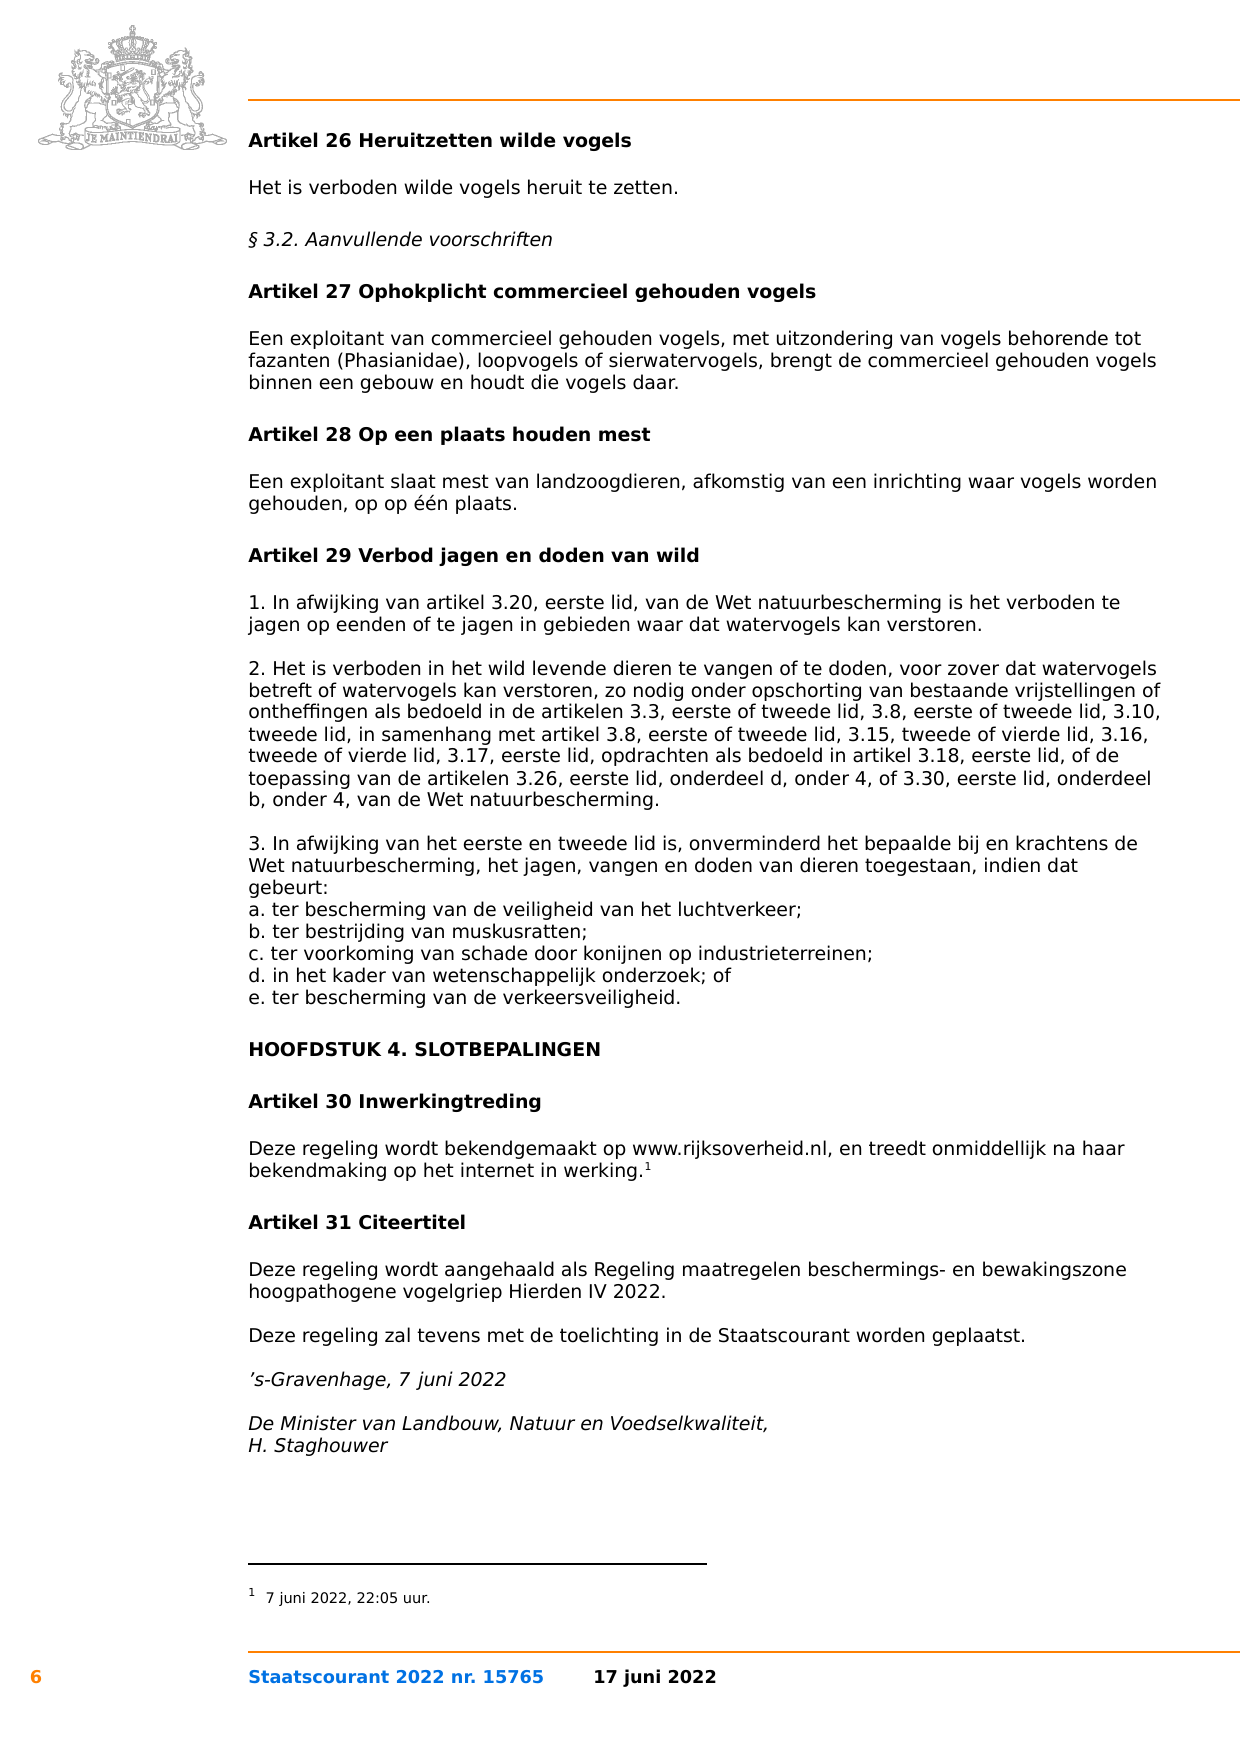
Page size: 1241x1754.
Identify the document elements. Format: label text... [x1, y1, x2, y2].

text a. ter bescherming van de veiligheid van het luchtverkeer; [248, 899, 1163, 921]
subtitle Artikel 30 Inwerkingtreding [248, 1091, 1163, 1113]
text Het is verboden wilde vogels heruit te zetten. [248, 177, 1163, 199]
text Deze regeling zal tevens met de toelichting in de Staatscourant worden geplaatst. [248, 1325, 1163, 1347]
text d. in het kader van wetenschappelijk onderzoek; of [248, 965, 1163, 987]
text c. ter voorkoming van schade door konijnen op industrieterreinen; [248, 943, 1163, 965]
subtitle § 3.2. Aanvullende voorschriften [248, 229, 1163, 251]
picture [38, 25, 227, 150]
subtitle Artikel 29 Verbod jagen en doden van wild [248, 545, 1163, 567]
subtitle Artikel 31 Citeertitel [248, 1212, 1163, 1234]
text 1. In afwijking van artikel 3.20, eerste lid, van de Wet natuurbescherming is het verboden te jagen op eenden of te jagen in gebieden waar dat watervogels kan verstoren. [248, 592, 1163, 636]
text 7 juni 2022, 22:05 uur. [248, 1586, 1163, 1608]
text 2. Het is verboden in het wild levende dieren te vangen of te doden, voor zover dat watervogels betreft of watervogels kan verstoren, zo nodig onder opschorting van bestaande vrijstellingen of ontheffingen als bedoeld in de artikelen 3.3, eerste of tweede lid, 3.8, eerste of tweede lid, 3.10, tweede lid, in samenhang met artikel 3.8, eerste of tweede lid, 3.15, tweede of vierde lid, 3.16, tweede of vierde lid, 3.17, eerste lid, opdrachten als bedoeld in artikel 3.18, eerste lid, of de toepassing van de artikelen 3.26, eerste lid, onderdeel d, onder 4, of 3.30, eerste lid, onderdeel b, onder 4, van de Wet natuurbescherming. [248, 657, 1163, 811]
text Een exploitant slaat mest van landzoogdieren, afkomstig van een inrichting waar vogels worden gehouden, op op één plaats. [248, 471, 1163, 515]
text e. ter bescherming van de verkeersveiligheid. [248, 987, 1163, 1009]
subtitle Artikel 28 Op een plaats houden mest [248, 424, 1163, 446]
text ’s-Gravenhage, 7 juni 2022 [248, 1369, 1163, 1391]
text Deze regeling wordt aangehaald als Regeling maatregelen beschermings- en bewakingszone hoogpathogene vogelgriep Hierden IV 2022. [248, 1259, 1163, 1303]
text 3. In afwijking van het eerste en tweede lid is, onverminderd het bepaalde bij en krachtens de Wet natuurbescherming, het jagen, vangen en doden van dieren toegestaan, indien dat gebeurt: [248, 833, 1163, 899]
subtitle HOOFDSTUK 4. SLOTBEPALINGEN [248, 1039, 1163, 1061]
text b. ter bestrijding van muskusratten; [248, 921, 1163, 943]
text Een exploitant van commercieel gehouden vogels, met uitzondering van vogels behorende tot fazanten (Phasianidae), loopvogels of sierwatervogels, brengt de commercieel gehouden vogels binnen een gebouw en houdt die vogels daar. [248, 328, 1163, 394]
subtitle Artikel 26 Heruitzetten wilde vogels [248, 130, 1163, 152]
text De Minister van Landbouw, Natuur en Voedselkwaliteit, H. Staghouwer [248, 1412, 1163, 1456]
text Deze regeling wordt bekendgemaakt op www.rijksoverheid.nl, en treedt onmiddellijk na haar bekendmaking op het internet in werking. [248, 1138, 1163, 1182]
subtitle Artikel 27 Ophokplicht commercieel gehouden vogels [248, 281, 1163, 303]
